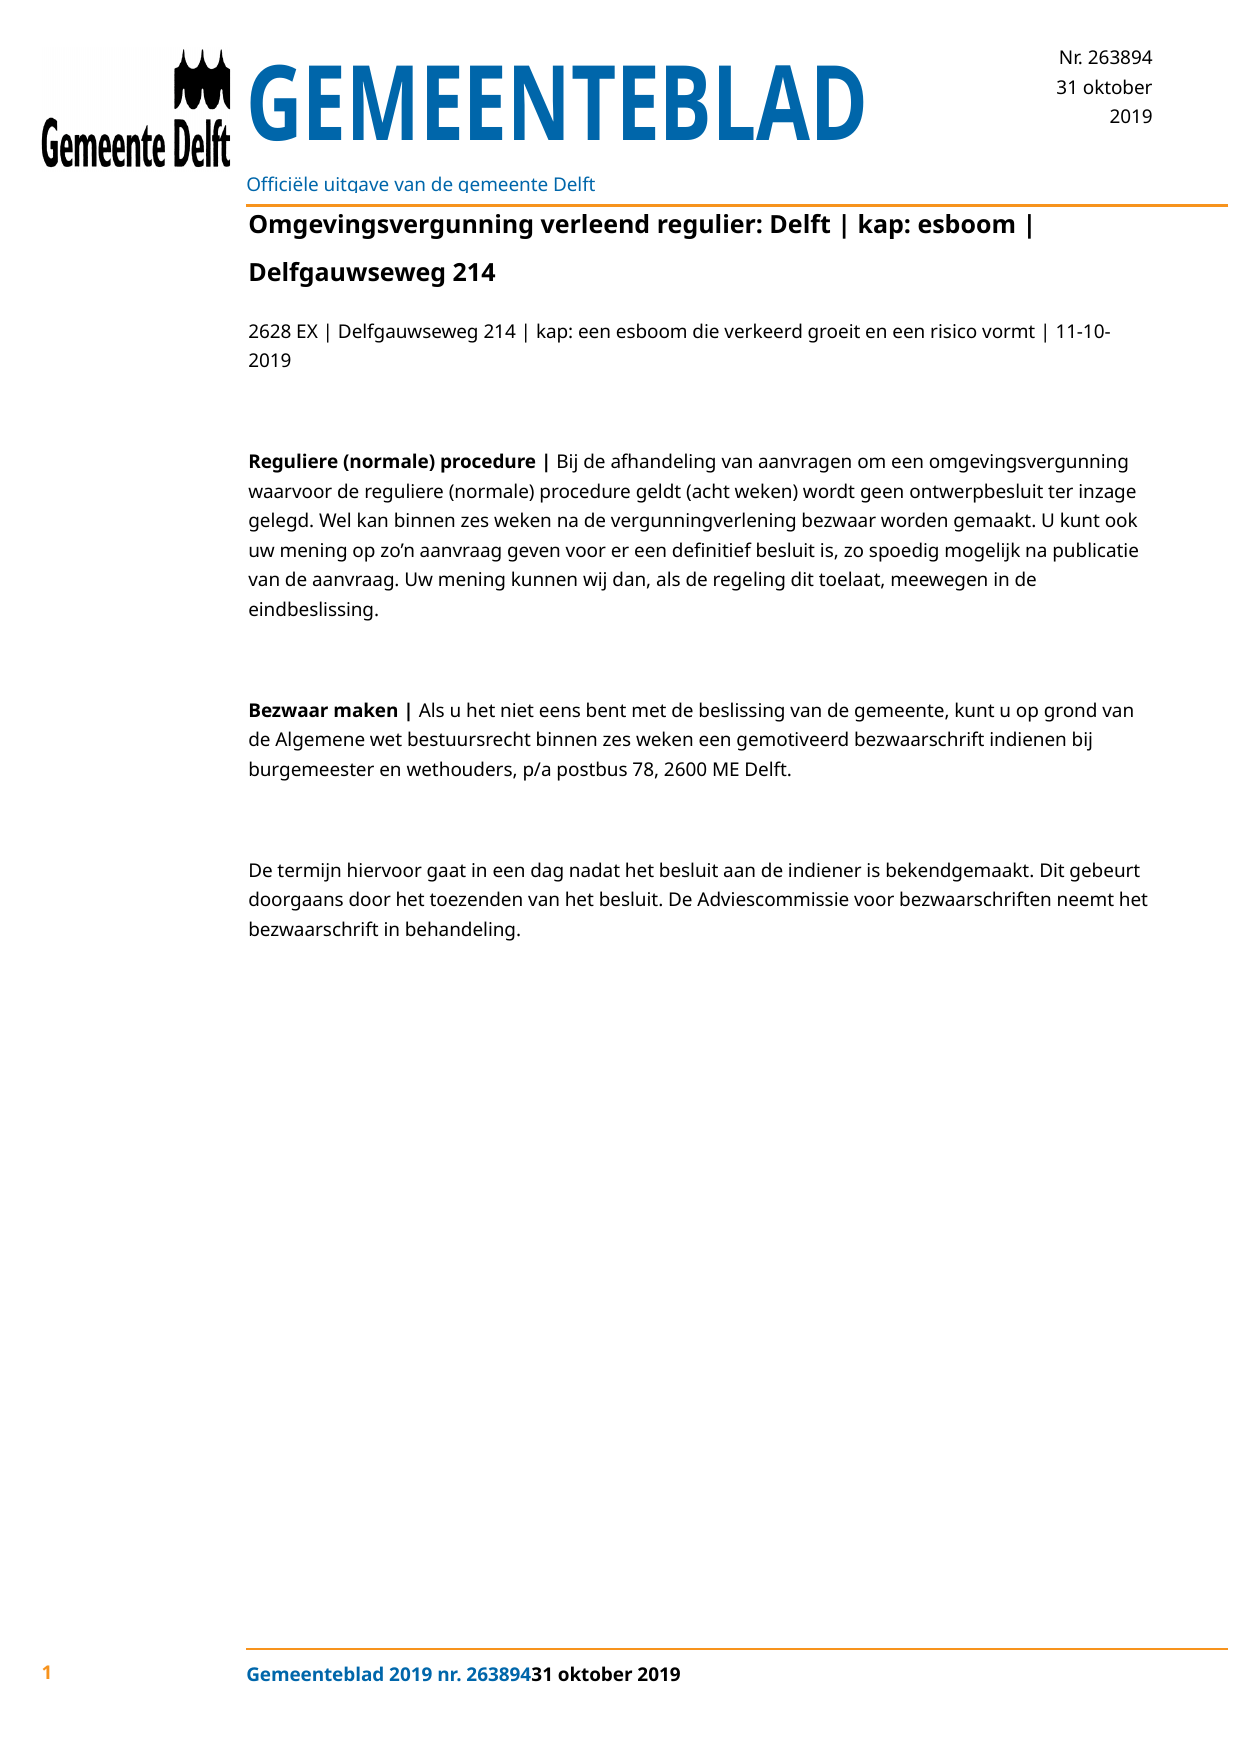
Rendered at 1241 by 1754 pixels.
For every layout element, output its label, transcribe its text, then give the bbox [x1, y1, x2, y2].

text Reguliere (normale) procedure | Bij de afhandeling van aanvragen om een omgevingsvergunning waarvoor de reguliere (normale) procedure geldt (acht weken) wordt geen ontwerpbesluit ter inzage gelegd. Wel kan binnen zes weken na de vergunningverlening bezwaar worden gemaakt. U kunt ook uw mening op zo’n aanvraag geven voor er een definitief besluit is, zo spoedig mogelijk na publicatie van de aanvraag. Uw mening kunnen wij dan, als de regeling dit toelaat, meewegen in de eindbeslissing. [248, 448, 1152, 622]
picture [41, 47, 231, 172]
text Bezwaar maken | Als u het niet eens bent met de beslissing van de gemeente, kunt u op grond van de Algemene wet bestuursrecht binnen zes weken een gemotiveerd bezwaarschrift indienen bij burgemeester en wethouders, p/a postbus 78, 2600 ME Delft. [248, 697, 1152, 782]
text De termijn hiervoor gaat in een dag nadat het besluit aan de indiener is bekendgemaakt. Dit gebeurt doorgaans door het toezenden van het besluit. De Adviescommissie voor bezwaarschriften neemt het bezwaarschrift in behandeling. [248, 857, 1152, 942]
text 2628 EX | Delfgauwseweg 214 | kap: een esboom die verkeerd groeit en een risico vormt | 11-10-2019 [248, 318, 1152, 373]
text Omgevingsvergunning verleend regulier: Delft | kap: esboom | Delfgauwseweg 214 [248, 207, 1152, 288]
